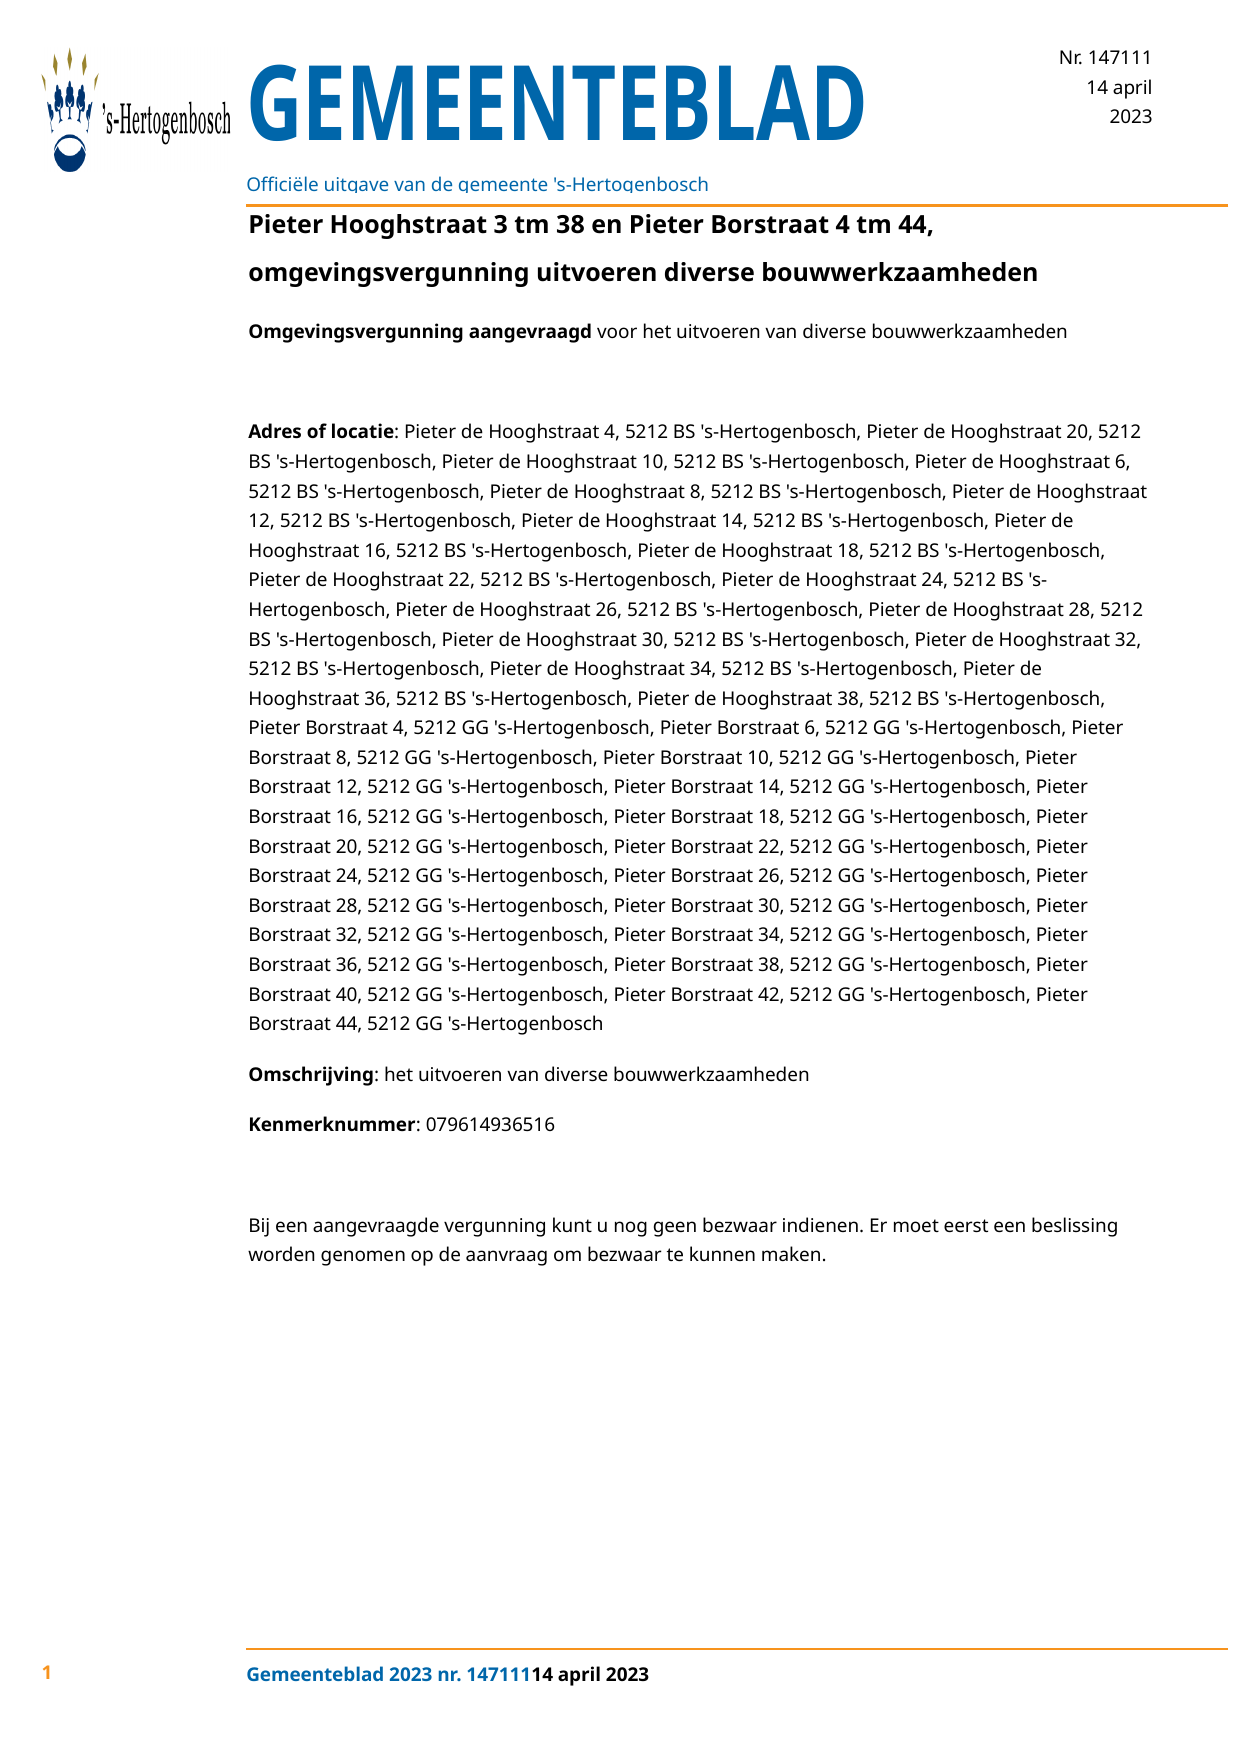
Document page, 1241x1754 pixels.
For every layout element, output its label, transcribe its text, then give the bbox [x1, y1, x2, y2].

text Pieter Hooghstraat 3 tm 38 en Pieter Borstraat 4 tm 44, omgevingsvergunning uitvoeren diverse bouwwerkzaamheden [248, 207, 1152, 288]
picture [41, 47, 231, 172]
text Kenmerknummer: 079614936516 [248, 1111, 1152, 1137]
text Omgevingsvergunning aangevraagd voor het uitvoeren van diverse bouwwerkzaamheden [248, 318, 1152, 344]
text Bij een aangevraagde vergunning kunt u nog geen bezwaar indienen. Er moet eerst een beslissing worden genomen op de aanvraag om bezwaar te kunnen maken. [248, 1212, 1152, 1267]
text Adres of locatie: Pieter de Hooghstraat 4, 5212 BS 's-Hertogenbosch, Pieter de Hooghstraat 20, 5212 BS 's-Hertogenbosch, Pieter de Hooghstraat 10, 5212 BS 's-Hertogenbosch, Pieter de Hooghstraat 6, 5212 BS 's-Hertogenbosch, Pieter de Hooghstraat 8, 5212 BS 's-Hertogenbosch, Pieter de Hooghstraat 12, 5212 BS 's-Hertogenbosch, Pieter de Hooghstraat 14, 5212 BS 's-Hertogenbosch, Pieter de Hooghstraat 16, 5212 BS 's-Hertogenbosch, Pieter de Hooghstraat 18, 5212 BS 's-Hertogenbosch, Pieter de Hooghstraat 22, 5212 BS 's-Hertogenbosch, Pieter de Hooghstraat 24, 5212 BS 's-Hertogenbosch, Pieter de Hooghstraat 26, 5212 BS 's-Hertogenbosch, Pieter de Hooghstraat 28, 5212 BS 's-Hertogenbosch, Pieter de Hooghstraat 30, 5212 BS 's-Hertogenbosch, Pieter de Hooghstraat 32, 5212 BS 's-Hertogenbosch, Pieter de Hooghstraat 34, 5212 BS 's-Hertogenbosch, Pieter de Hooghstraat 36, 5212 BS 's-Hertogenbosch, Pieter de Hooghstraat 38, 5212 BS 's-Hertogenbosch, Pieter Borstraat 4, 5212 GG 's-Hertogenbosch, Pieter Borstraat 6, 5212 GG 's-Hertogenbosch, Pieter Borstraat 8, 5212 GG 's-Hertogenbosch, Pieter Borstraat 10, 5212 GG 's-Hertogenbosch, Pieter Borstraat 12, 5212 GG 's-Hertogenbosch, Pieter Borstraat 14, 5212 GG 's-Hertogenbosch, Pieter Borstraat 16, 5212 GG 's-Hertogenbosch, Pieter Borstraat 18, 5212 GG 's-Hertogenbosch, Pieter Borstraat 20, 5212 GG 's-Hertogenbosch, Pieter Borstraat 22, 5212 GG 's-Hertogenbosch, Pieter Borstraat 24, 5212 GG 's-Hertogenbosch, Pieter Borstraat 26, 5212 GG 's-Hertogenbosch, Pieter Borstraat 28, 5212 GG 's-Hertogenbosch, Pieter Borstraat 30, 5212 GG 's-Hertogenbosch, Pieter Borstraat 32, 5212 GG 's-Hertogenbosch, Pieter Borstraat 34, 5212 GG 's-Hertogenbosch, Pieter Borstraat 36, 5212 GG 's-Hertogenbosch, Pieter Borstraat 38, 5212 GG 's-Hertogenbosch, Pieter Borstraat 40, 5212 GG 's-Hertogenbosch, Pieter Borstraat 42, 5212 GG 's-Hertogenbosch, Pieter Borstraat 44, 5212 GG 's-Hertogenbosch [248, 419, 1152, 1036]
text Omschrijving: het uitvoeren van diverse bouwwerkzaamheden [248, 1061, 1152, 1087]
